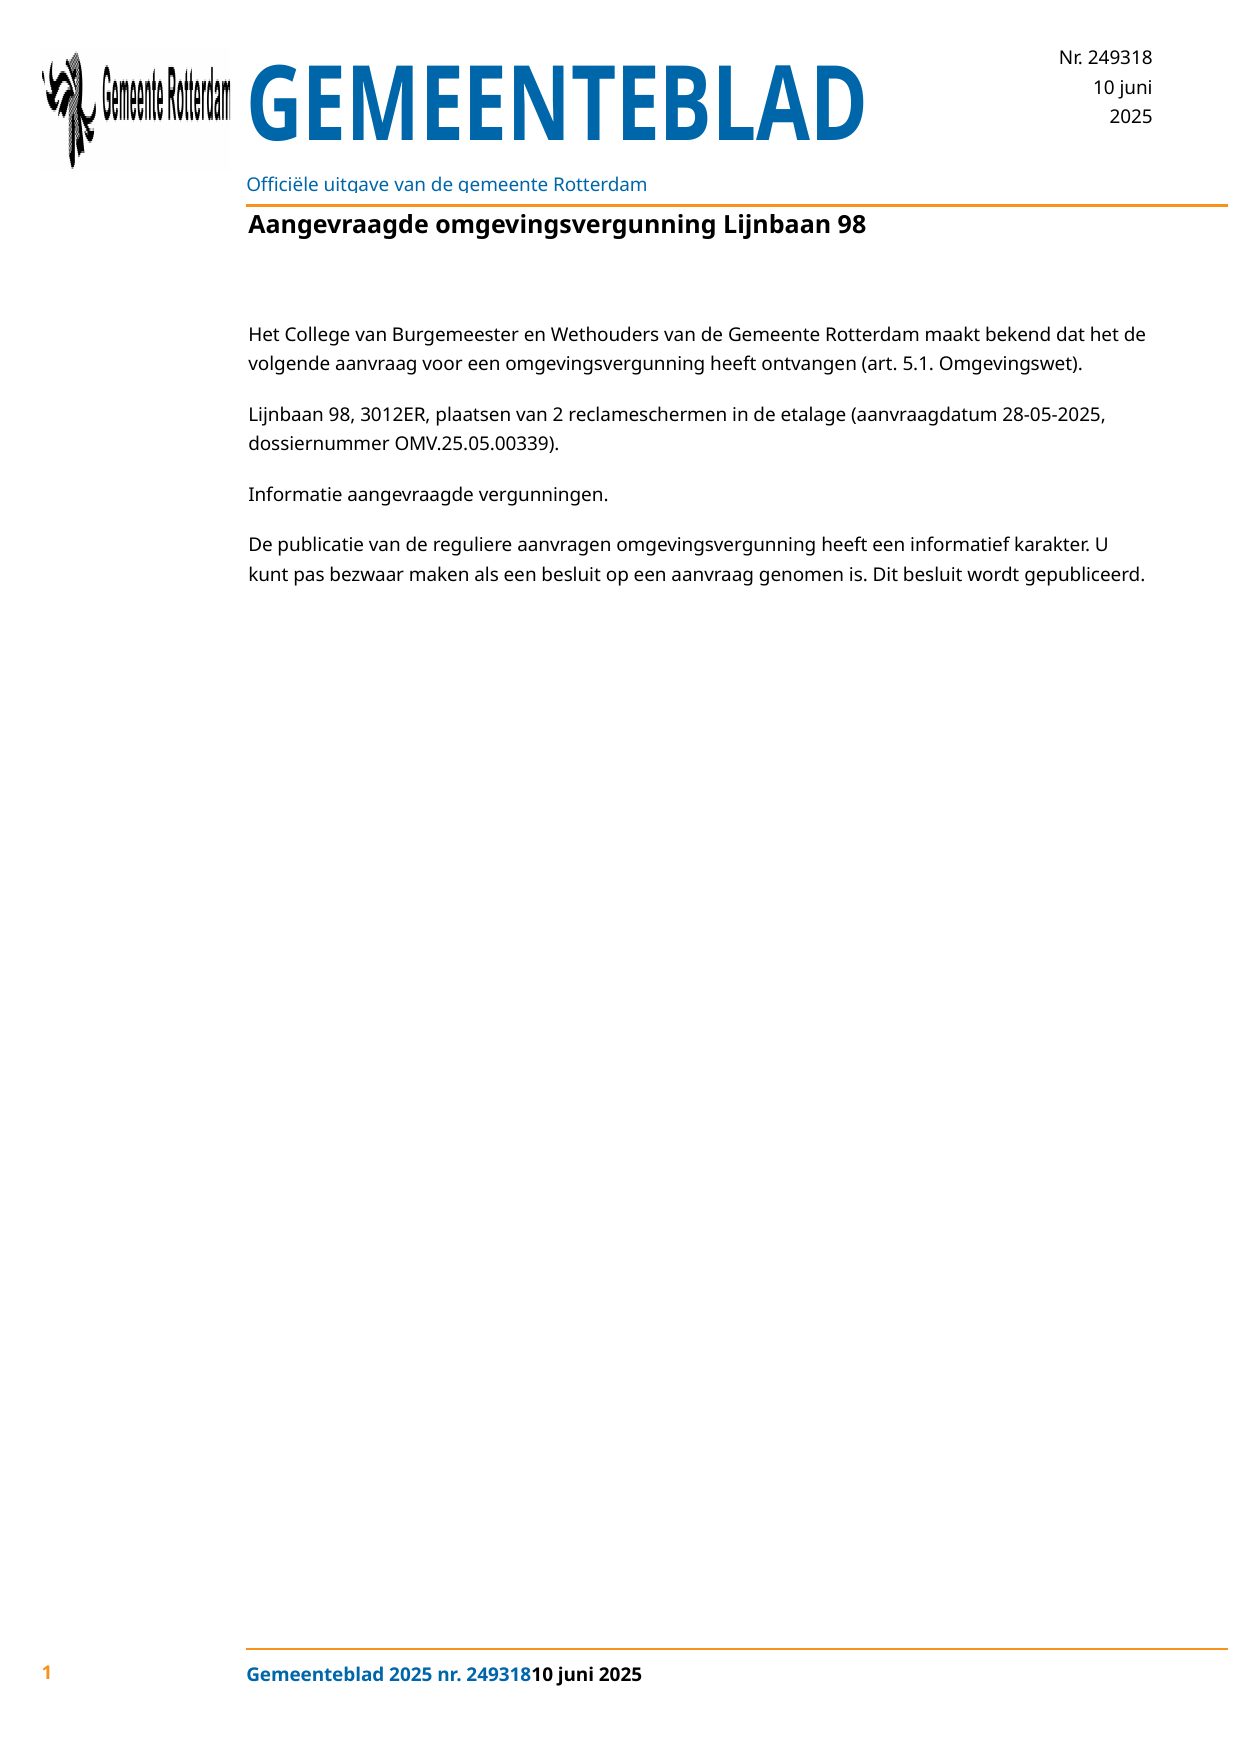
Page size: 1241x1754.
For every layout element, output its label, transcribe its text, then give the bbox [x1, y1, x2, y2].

text Lijnbaan 98, 3012ER, plaatsen van 2 reclameschermen in de etalage (aanvraagdatum 28-05-2025, dossiernummer OMV.25.05.00339). [248, 401, 1152, 456]
text De publicatie van de reguliere aanvragen omgevingsvergunning heeft een informatief karakter. U kunt pas bezwaar maken als een besluit op een aanvraag genomen is. Dit besluit wordt gepubliceerd. [248, 531, 1152, 586]
text Het College van Burgemeester en Wethouders van de Gemeente Rotterdam maakt bekend dat het de volgende aanvraag voor een omgevingsvergunning heeft ontvangen (art. 5.1. Omgevingswet). [248, 321, 1152, 376]
picture [41, 47, 231, 172]
text Informatie aangevraagde vergunningen. [248, 481, 1152, 506]
text Aangevraagde omgevingsvergunning Lijnbaan 98 [248, 207, 1152, 241]
